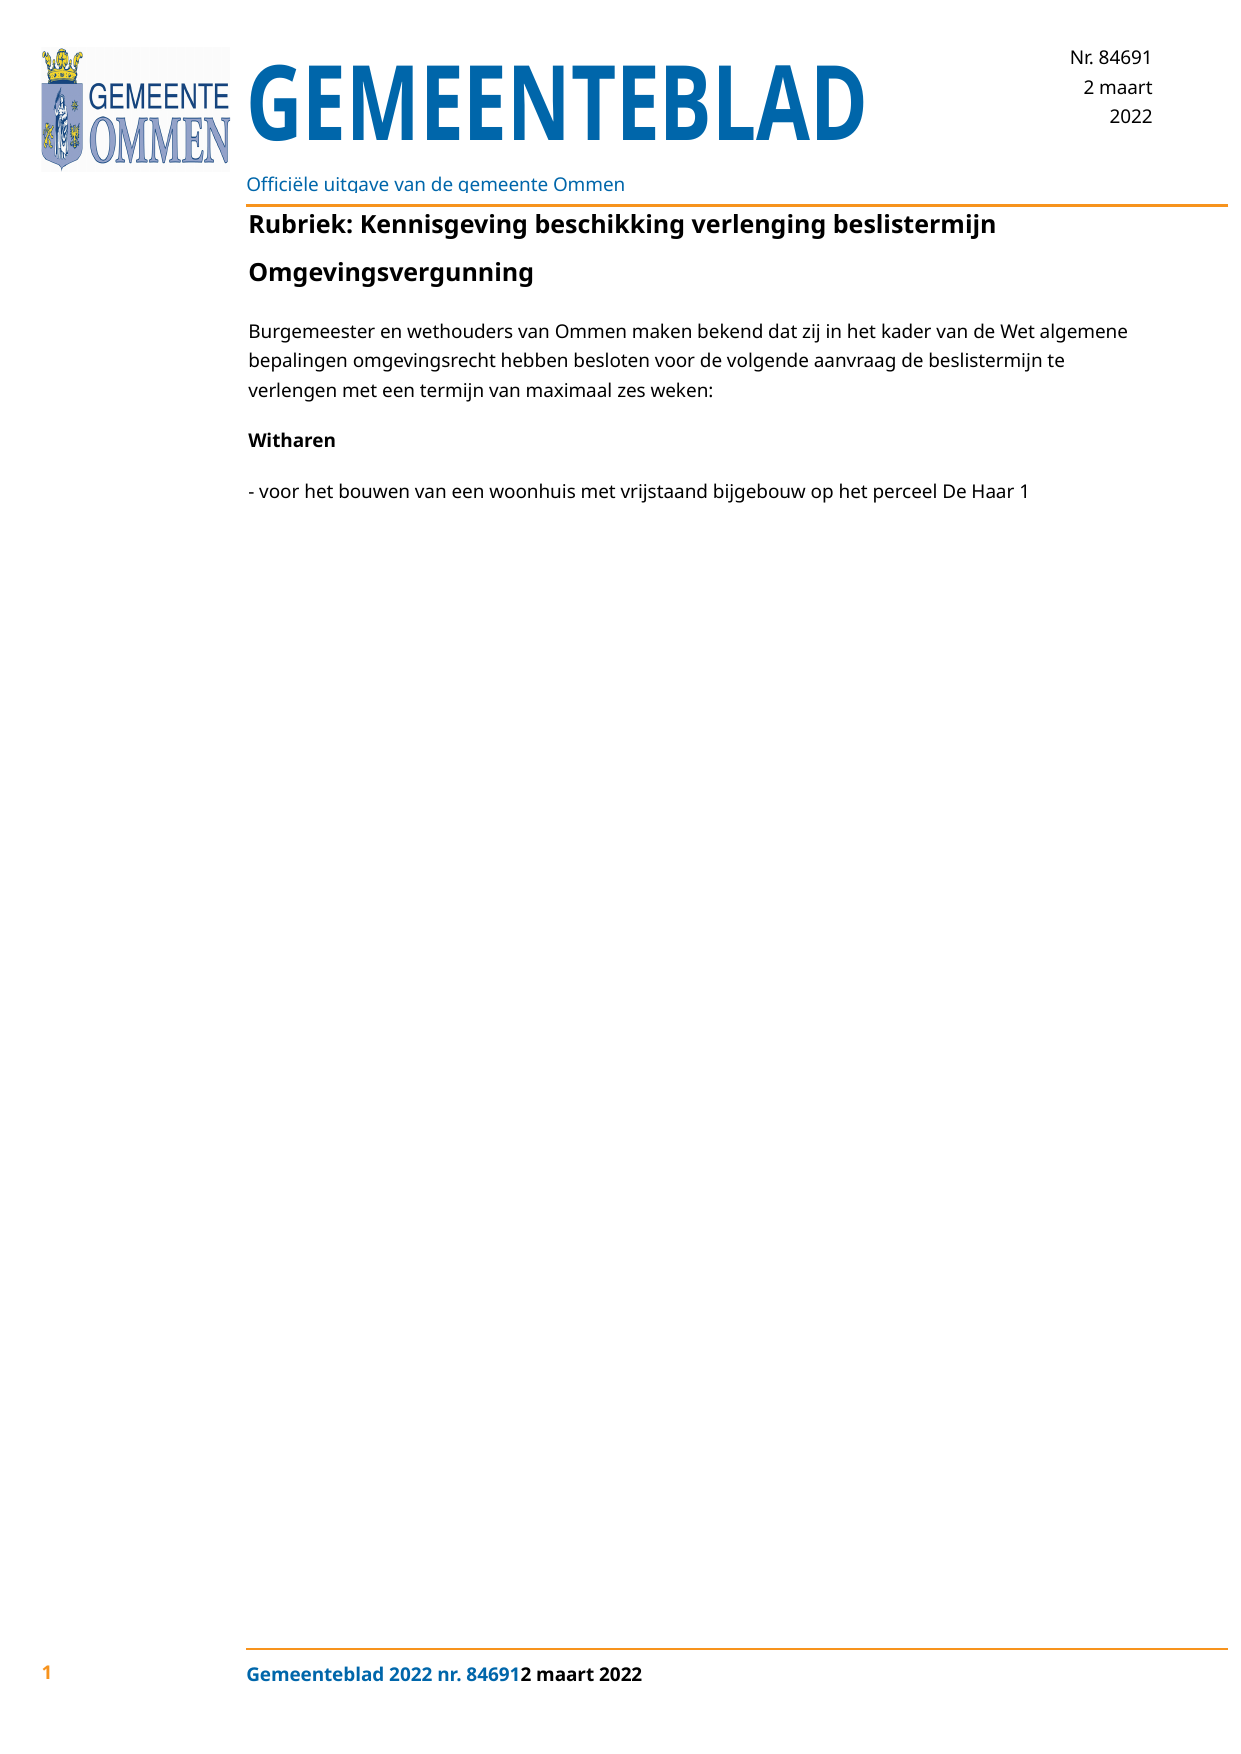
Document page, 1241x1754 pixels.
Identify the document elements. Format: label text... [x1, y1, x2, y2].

text Rubriek: Kennisgeving beschikking verlenging beslistermijn Omgevingsvergunning [248, 207, 1152, 288]
text Witharen [248, 427, 1152, 453]
text Burgemeester en wethouders van Ommen maken bekend dat zij in het kader van de Wet algemene bepalingen omgevingsrecht hebben besloten voor de volgende aanvraag de beslistermijn te verlengen met een termijn van maximaal zes weken: [248, 318, 1152, 403]
text - voor het bouwen van een woonhuis met vrijstaand bijgebouw op het perceel De Haar 1 [248, 478, 1152, 504]
picture [41, 47, 231, 172]
